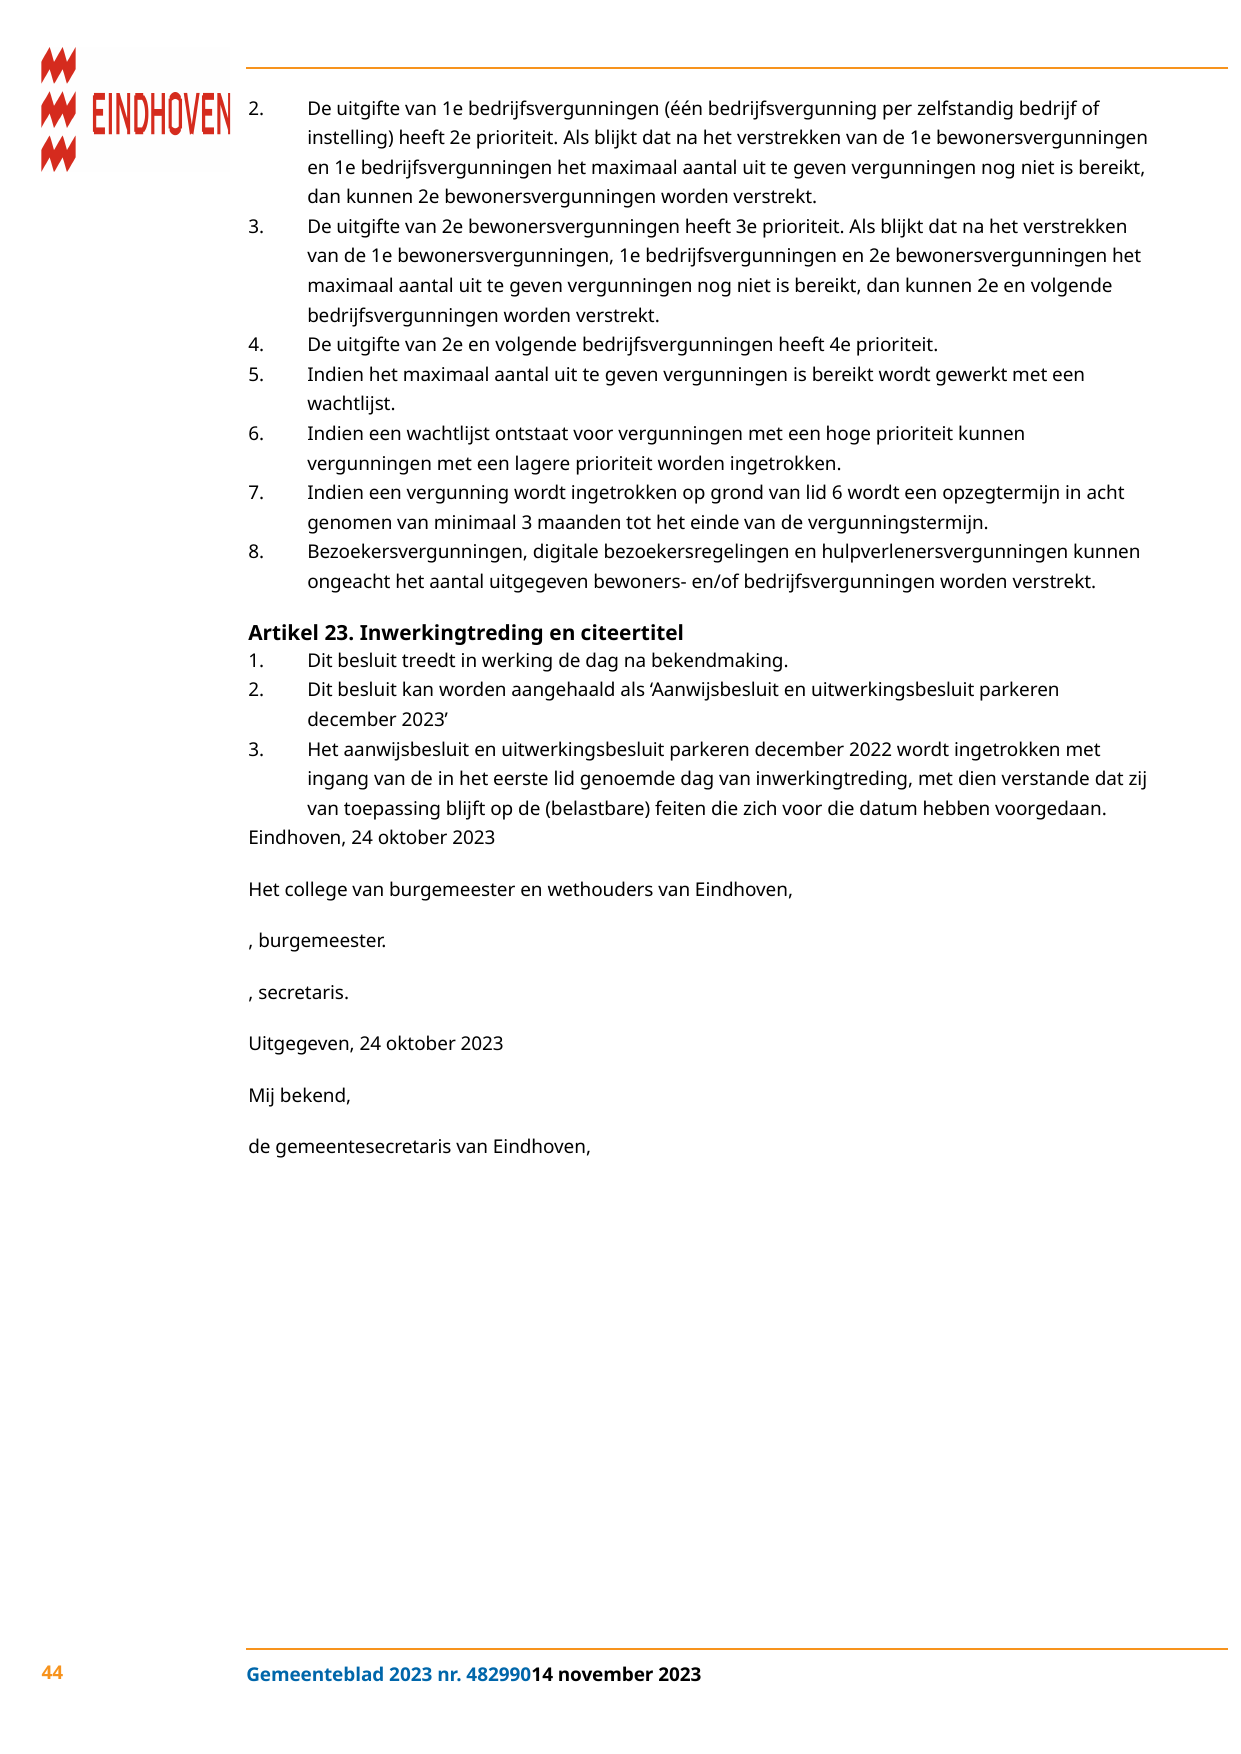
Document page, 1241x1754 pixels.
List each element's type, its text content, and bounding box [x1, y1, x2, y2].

text Mij bekend, [248, 1082, 1152, 1107]
text , burgemeester. [248, 927, 1152, 953]
text Uitgegeven, 24 oktober 2023 [248, 1030, 1152, 1056]
list Dit besluit kan worden aangehaald als ‘Aanwijsbesluit en uitwerkingsbesluit parkeren december 2023’ [248, 677, 1152, 732]
text Het college van burgemeester en wethouders van Eindhoven, [248, 876, 1152, 902]
list De uitgifte van 2e bewonersvergunningen heeft 3e prioriteit. Als blijkt dat na het verstrekken van de 1e bewonersvergunningen, 1e bedrijfsvergunningen en 2e bewonersvergunningen het maximaal aantal uit te geven vergunningen nog niet is bereikt, dan kunnen 2e en volgende bedrijfsvergunningen worden verstrekt. [248, 213, 1152, 328]
text de gemeentesecretaris van Eindhoven, [248, 1133, 1152, 1159]
picture [41, 47, 231, 172]
list Bezoekersvergunningen, digitale bezoekersregelingen en hulpverlenersvergunningen kunnen ongeacht het aantal uitgegeven bewoners- en/of bedrijfsvergunningen worden verstrekt. [248, 538, 1152, 594]
list Indien een wachtlijst ontstaat voor vergunningen met een hoge prioriteit kunnen vergunningen met een lagere prioriteit worden ingetrokken. [248, 420, 1152, 476]
list Het aanwijsbesluit en uitwerkingsbesluit parkeren december 2022 wordt ingetrokken met ingang van de in het eerste lid genoemde dag van inwerkingtreding, met dien verstande dat zij van toepassing blijft op de (belastbare) feiten die zich voor die datum hebben voorgedaan. [248, 736, 1152, 821]
text , secretaris. [248, 979, 1152, 1004]
list Indien een vergunning wordt ingetrokken op grond van lid 6 wordt een opzegtermijn in acht genomen van minimaal 3 maanden tot het einde van de vergunningstermijn. [248, 479, 1152, 535]
list De uitgifte van 1e bedrijfsvergunningen (één bedrijfsvergunning per zelfstandig bedrijf of instelling) heeft 2e prioriteit. Als blijkt dat na het verstrekken van de 1e bewonersvergunningen en 1e bedrijfsvergunningen het maximaal aantal uit te geven vergunningen nog niet is bereikt, dan kunnen 2e bewonersvergunningen worden verstrekt. [248, 95, 1152, 209]
list De uitgifte van 2e en volgende bedrijfsvergunningen heeft 4e prioriteit. [248, 331, 1152, 357]
text Artikel 23. Inwerkingtreding en citeertitel [248, 618, 1152, 647]
text Eindhoven, 24 oktober 2023 [248, 824, 1152, 850]
list Indien het maximaal aantal uit te geven vergunningen is bereikt wordt gewerkt met een wachtlijst. [248, 361, 1152, 416]
list Dit besluit treedt in werking de dag na bekendmaking. [248, 647, 1152, 673]
